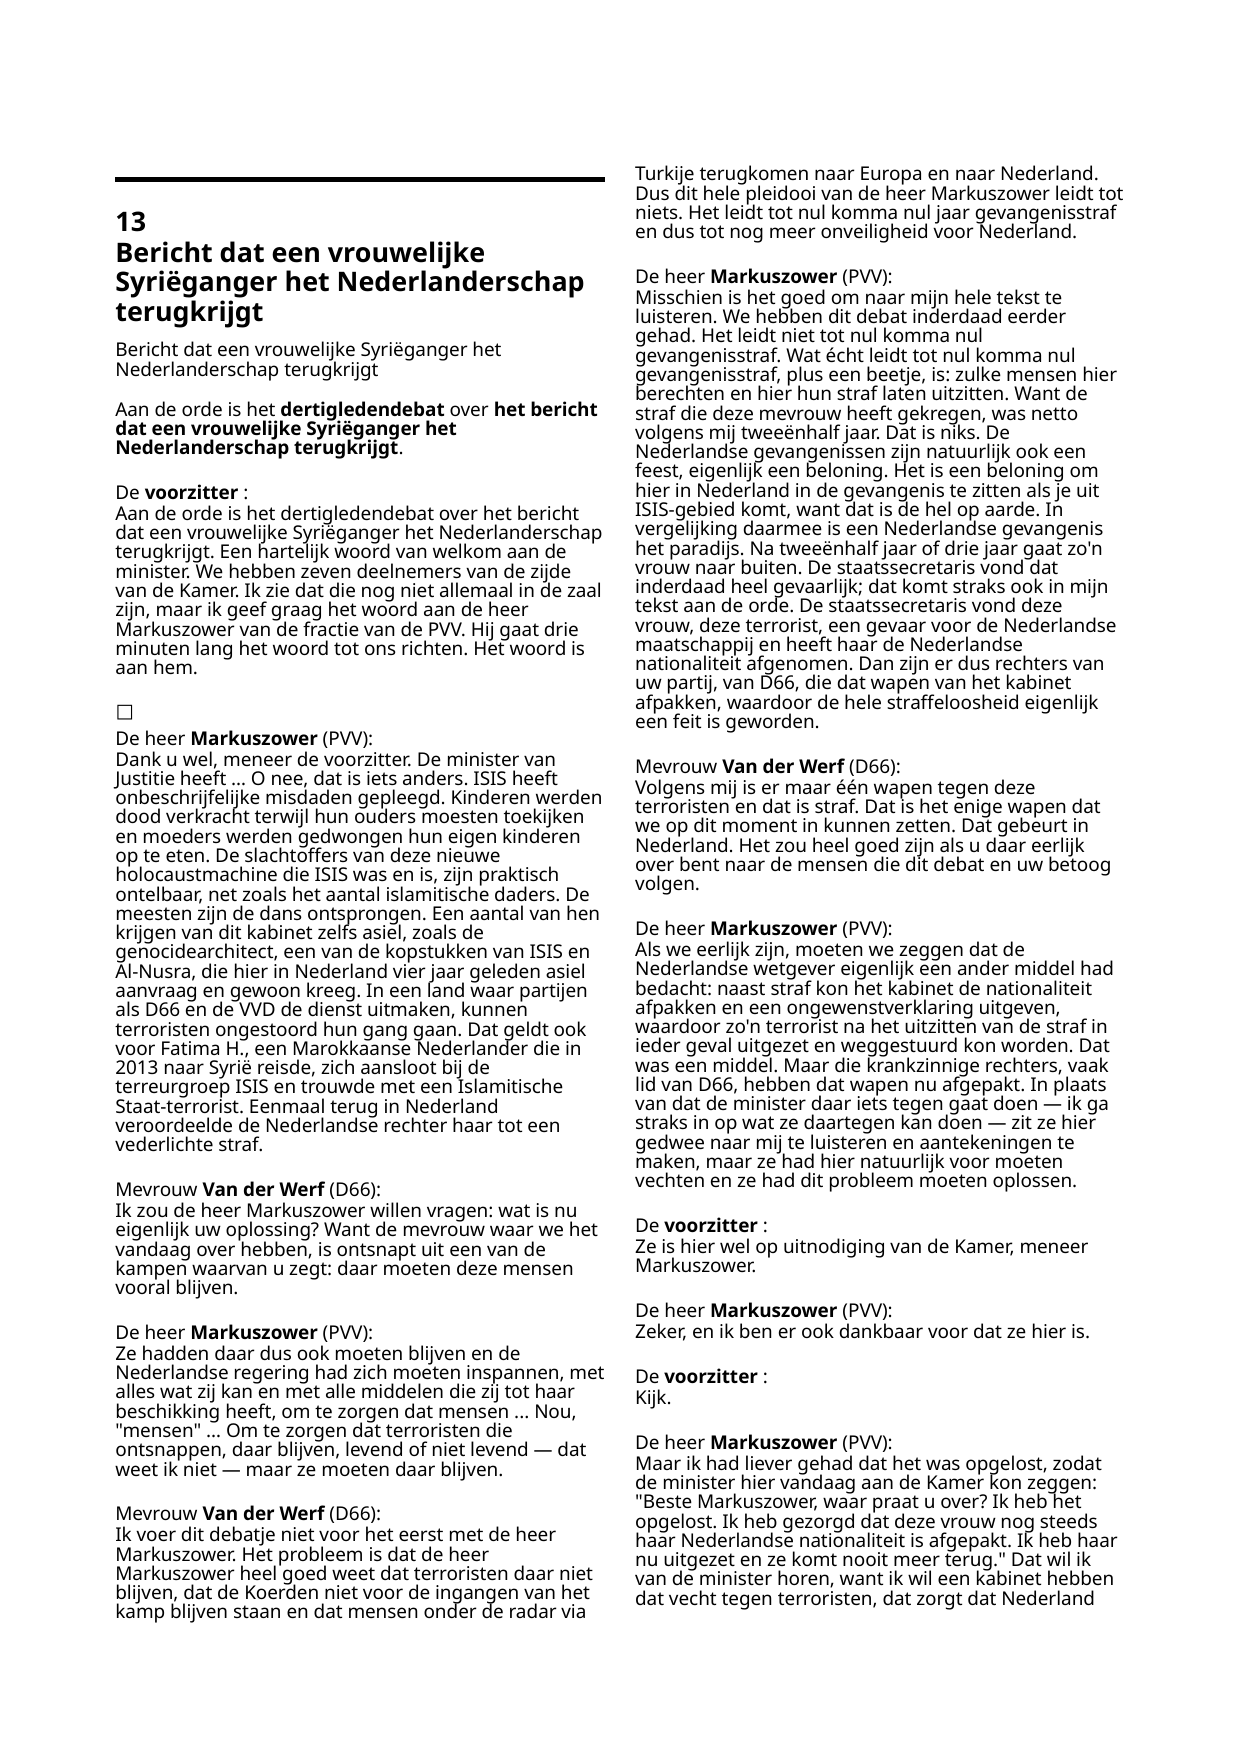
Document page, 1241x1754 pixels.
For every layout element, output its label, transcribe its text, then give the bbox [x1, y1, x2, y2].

text Als we eerlijk zijn, moeten we zeggen dat de Nederlandse wetgever eigenlijk een ander middel had bedacht: naast straf kon het kabinet de nationaliteit afpakken en een ongewenstverklaring uitgeven, waardoor zo'n terrorist na het uitzitten van de straf in ieder geval uitgezet en weggestuurd kon worden. Dat was een middel. Maar die krankzinnige rechters, vaak lid van D66, hebben dat wapen nu afgepakt. In plaats van dat de minister daar iets tegen gaat doen — ik ga straks in op wat ze daartegen kan doen — zit ze hier gedwee naar mij te luisteren en aantekeningen te maken, maar ze had hier natuurlijk voor moeten vechten en ze had dit probleem moeten oplossen. [635, 941, 1125, 1191]
text De heer Markuszower (PVV): [635, 1297, 1125, 1323]
text Kijk. [635, 1389, 1125, 1408]
text Mevrouw Van der Werf (D66): [115, 1501, 605, 1526]
text Bericht dat een vrouwelijke Syriëganger het Nederlanderschap terugkrijgt [115, 341, 605, 380]
text De voorzitter : [635, 1212, 1125, 1238]
text Mevrouw Van der Werf (D66): [115, 1176, 605, 1202]
text Ik voer dit debatje niet voor het eerst met de heer Markuszower. Het probleem is dat de heer Markuszower heel goed weet dat terroristen daar niet blijven, dat de Koerden niet voor de ingangen van het kamp blijven staan en dat mensen onder de radar via [115, 1526, 605, 1623]
text De heer Markuszower (PVV): [635, 263, 1125, 289]
text De heer Markuszower (PVV): [635, 915, 1125, 941]
text Ze is hier wel op uitnodiging van de Kamer, meneer Markuszower. [635, 1238, 1125, 1277]
text De heer Markuszower (PVV): [115, 725, 605, 751]
text Dank u wel, meneer de voorzitter. De minister van Justitie heeft … O nee, dat is iets anders. ISIS heeft onbeschrijfelijke misdaden gepleegd. Kinderen werden dood verkracht terwijl hun ouders moesten toekijken en moeders werden gedwongen hun eigen kinderen op te eten. De slachtoffers van deze nieuwe holocaustmachine die ISIS was en is, zijn praktisch ontelbaar, net zoals het aantal islamitische daders. De meesten zijn de dans ontsprongen. Een aantal van hen krijgen van dit kabinet zelfs asiel, zoals de genocidearchitect, een van de kopstukken van ISIS en Al-Nusra, die hier in Nederland vier jaar geleden asiel aanvraag en gewoon kreeg. In een land waar partijen als D66 en de VVD de dienst uitmaken, kunnen terroristen ongestoord hun gang gaan. Dat geldt ook voor Fatima H., een Marokkaanse Nederlander die in 2013 naar Syrië reisde, zich aansloot bij de terreurgroep ISIS en trouwde met een Islamitische Staat-terrorist. Eenmaal terug in Nederland veroordeelde de Nederlandse rechter haar tot een vederlichte straf. [115, 751, 605, 1155]
text Aan de orde is het dertigledendebat over het bericht dat een vrouwelijke Syriëganger het Nederlanderschap terugkrijgt. [115, 401, 605, 458]
text De heer Markuszower (PVV): [635, 1429, 1125, 1455]
text Aan de orde is het dertigledendebat over het bericht dat een vrouwelijke Syriëganger het Nederlanderschap terugkrijgt. Een hartelijk woord van welkom aan de minister. We hebben zeven deelnemers van de zijde van de Kamer. Ik zie dat die nog niet allemaal in de zaal zijn, maar ik geef graag het woord aan de heer Markuszower van de fractie van de PVV. Hij gaat drie minuten lang het woord tot ons richten. Het woord is aan hem. [115, 505, 605, 678]
text 13 [115, 203, 605, 239]
text Ze hadden daar dus ook moeten blijven en de Nederlandse regering had zich moeten inspannen, met alles wat zij kan en met alle middelen die zij tot haar beschikking heeft, om te zorgen dat mensen ... Nou, "mensen" … Om te zorgen dat terroristen die ontsnappen, daar blijven, levend of niet levend — dat weet ik niet — maar ze moeten daar blijven. [115, 1345, 605, 1480]
text Turkije terugkomen naar Europa en naar Nederland. Dus dit hele pleidooi van de heer Markuszower leidt tot niets. Het leidt tot nul komma nul jaar gevangenisstraf en dus tot nog meer onveiligheid voor Nederland. [635, 165, 1125, 242]
text Maar ik had liever gehad dat het was opgelost, zodat de minister hier vandaag aan de Kamer kon zeggen: "Beste Markuszower, waar praat u over? Ik heb het opgelost. Ik heb gezorgd dat deze vrouw nog steeds haar Nederlandse nationaliteit is afgepakt. Ik heb haar nu uitgezet en ze komt nooit meer terug." Dat wil ik van de minister horen, want ik wil een kabinet hebben dat vecht tegen terroristen, dat zorgt dat Nederland [635, 1455, 1125, 1609]
text Volgens mij is er maar één wapen tegen deze terroristen en dat is straf. Dat is het enige wapen dat we op dit moment in kunnen zetten. Dat gebeurt in Nederland. Het zou heel goed zijn als u daar eerlijk over bent naar de mensen die dit debat en uw betoog volgen. [635, 779, 1125, 894]
text De heer Markuszower (PVV): [115, 1319, 605, 1345]
text De voorzitter : [635, 1363, 1125, 1389]
text Zeker, en ik ben er ook dankbaar voor dat ze hier is. [635, 1323, 1125, 1342]
text De voorzitter : [115, 479, 605, 505]
text Bericht dat een vrouwelijke Syriëganger het Nederlanderschap terugkrijgt [115, 239, 605, 341]
text Ik zou de heer Markuszower willen vragen: wat is nu eigenlijk uw oplossing? Want de mevrouw waar we het vandaag over hebben, is ontsnapt uit een van de kampen waarvan u zegt: daar moeten deze mensen vooral blijven. [115, 1202, 605, 1298]
text ⬜ [115, 699, 605, 725]
text Mevrouw Van der Werf (D66): [635, 753, 1125, 779]
text Misschien is het goed om naar mijn hele tekst te luisteren. We hebben dit debat inderdaad eerder gehad. Het leidt niet tot nul komma nul gevangenisstraf. Wat écht leidt tot nul komma nul gevangenisstraf, plus een beetje, is: zulke mensen hier berechten en hier hun straf laten uitzitten. Want de straf die deze mevrouw heeft gekregen, was netto volgens mij tweeënhalf jaar. Dat is niks. De Nederlandse gevangenissen zijn natuurlijk ook een feest, eigenlijk een beloning. Het is een beloning om hier in Nederland in de gevangenis te zitten als je uit ISIS-gebied komt, want dat is de hel op aarde. In vergelijking daarmee is een Nederlandse gevangenis het paradijs. Na tweeënhalf jaar of drie jaar gaat zo'n vrouw naar buiten. De staatssecretaris vond dat inderdaad heel gevaarlijk; dat komt straks ook in mijn tekst aan de orde. De staatssecretaris vond deze vrouw, deze terrorist, een gevaar voor de Nederlandse maatschappij en heeft haar de Nederlandse nationaliteit afgenomen. Dan zijn er dus rechters van uw partij, van D66, die dat wapen van het kabinet afpakken, waardoor de hele straffeloosheid eigenlijk een feit is geworden. [635, 289, 1125, 732]
